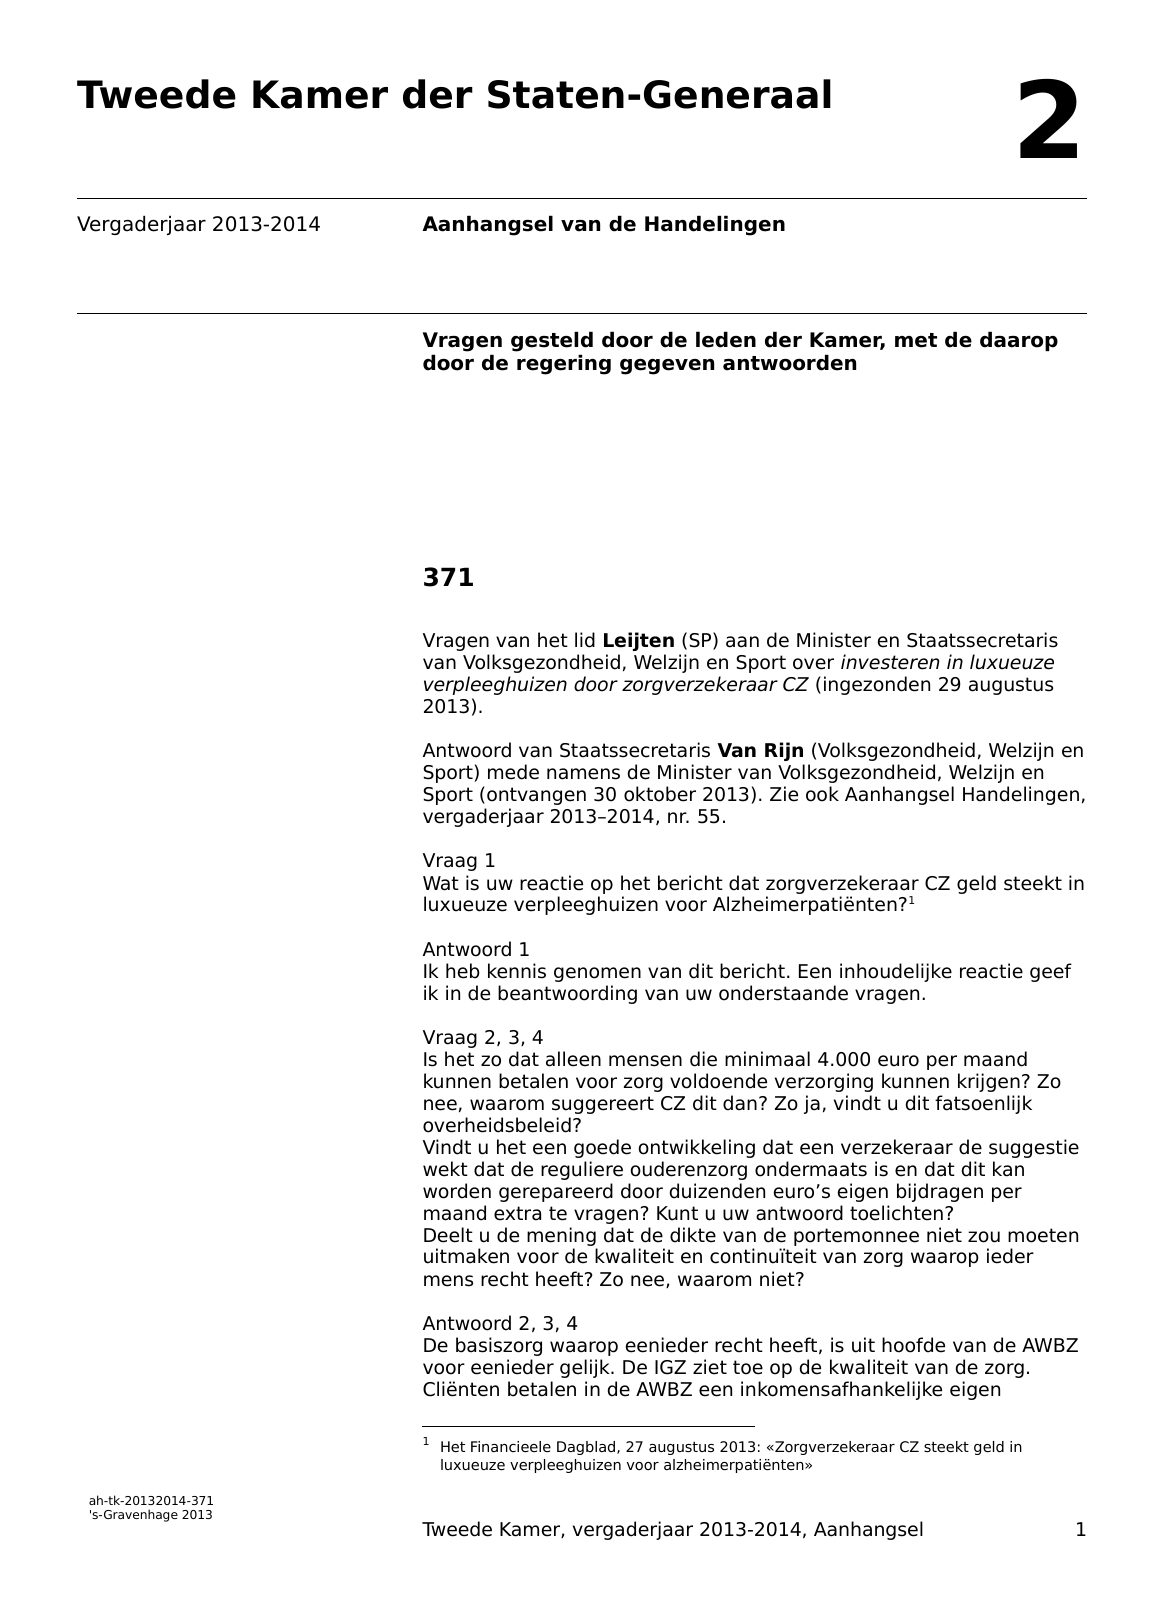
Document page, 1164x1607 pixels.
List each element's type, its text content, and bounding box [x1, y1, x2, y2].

text Antwoord van Staatssecretaris Van Rijn (Volksgezondheid, Welzijn en Sport) mede namens de Minister van Volksgezondheid, Welzijn en Sport (ontvangen 30 oktober 2013). Zie ook Aanhangsel Handelingen, vergaderjaar 2013–2014, nr. 55. [422, 740, 1087, 828]
text Antwoord 1 [422, 938, 1087, 961]
text Antwoord 2, 3, 4 [422, 1313, 1087, 1334]
text 371 [422, 563, 1087, 592]
table_cell [77, 314, 422, 375]
text Ik heb kennis genomen van dit bericht. Een inhoudelijke reactie geef ik in de beantwoording van uw onderstaande vragen. [422, 961, 1087, 1004]
table_header Tweede Kamer der Staten-Generaal [77, 59, 886, 198]
text De basiszorg waarop eenieder recht heeft, is uit hoofde van de AWBZ voor eenieder gelijk. De IGZ ziet toe op de kwaliteit van de zorg. Cliënten betalen in de AWBZ een inkomensafhankelijke eigen [422, 1334, 1087, 1401]
table_cell Vergaderjaar 2013-2014 [77, 199, 422, 313]
table_cell Aanhangsel van de Handelingen [422, 199, 1087, 313]
table_header 2 [886, 59, 1087, 198]
text Vraag 1 [422, 850, 1087, 872]
text Wat is uw reactie op het bericht dat zorgverzekeraar CZ geld steekt in luxueuze verpleeghuizen voor Alzheimerpatiënten? [422, 872, 1087, 916]
text Vragen van het lid Leijten (SP) aan de Minister en Staatssecretaris van Volksgezondheid, Welzijn en Sport over investeren in luxueuze verpleeghuizen door zorgverzekeraar CZ (ingezonden 29 augustus 2013). [422, 630, 1087, 718]
text Het Financieele Dagblad, 27 augustus 2013: «Zorgverzekeraar CZ steekt geld in luxueuze verpleeghuizen voor alzheimerpatiënten» [422, 1435, 1087, 1474]
table_cell Vragen gesteld door de leden der Kamer, met de daarop door de regering gegeven antwoorden [422, 314, 1087, 375]
text ah-tk-20132014-371 [88, 1494, 323, 1508]
text 's-Gravenhage 2013 [88, 1508, 323, 1522]
text Deelt u de mening dat de dikte van de portemonnee niet zou moeten uitmaken voor de kwaliteit en continuïteit van zorg waarop ieder mens recht heeft? Zo nee, waarom niet? [422, 1224, 1087, 1290]
text Vraag 2, 3, 4 [422, 1027, 1087, 1049]
text Vindt u het een goede ontwikkeling dat een verzekeraar de suggestie wekt dat de reguliere ouderenzorg ondermaats is en dat dit kan worden gerepareerd door duizenden euro’s eigen bijdragen per maand extra te vragen? Kunt u uw antwoord toelichten? [422, 1137, 1087, 1224]
text Is het zo dat alleen mensen die minimaal 4.000 euro per maand kunnen betalen voor zorg voldoende verzorging kunnen krijgen? Zo nee, waarom suggereert CZ dit dan? Zo ja, vindt u dit fatsoenlijk overheidsbeleid? [422, 1049, 1087, 1137]
